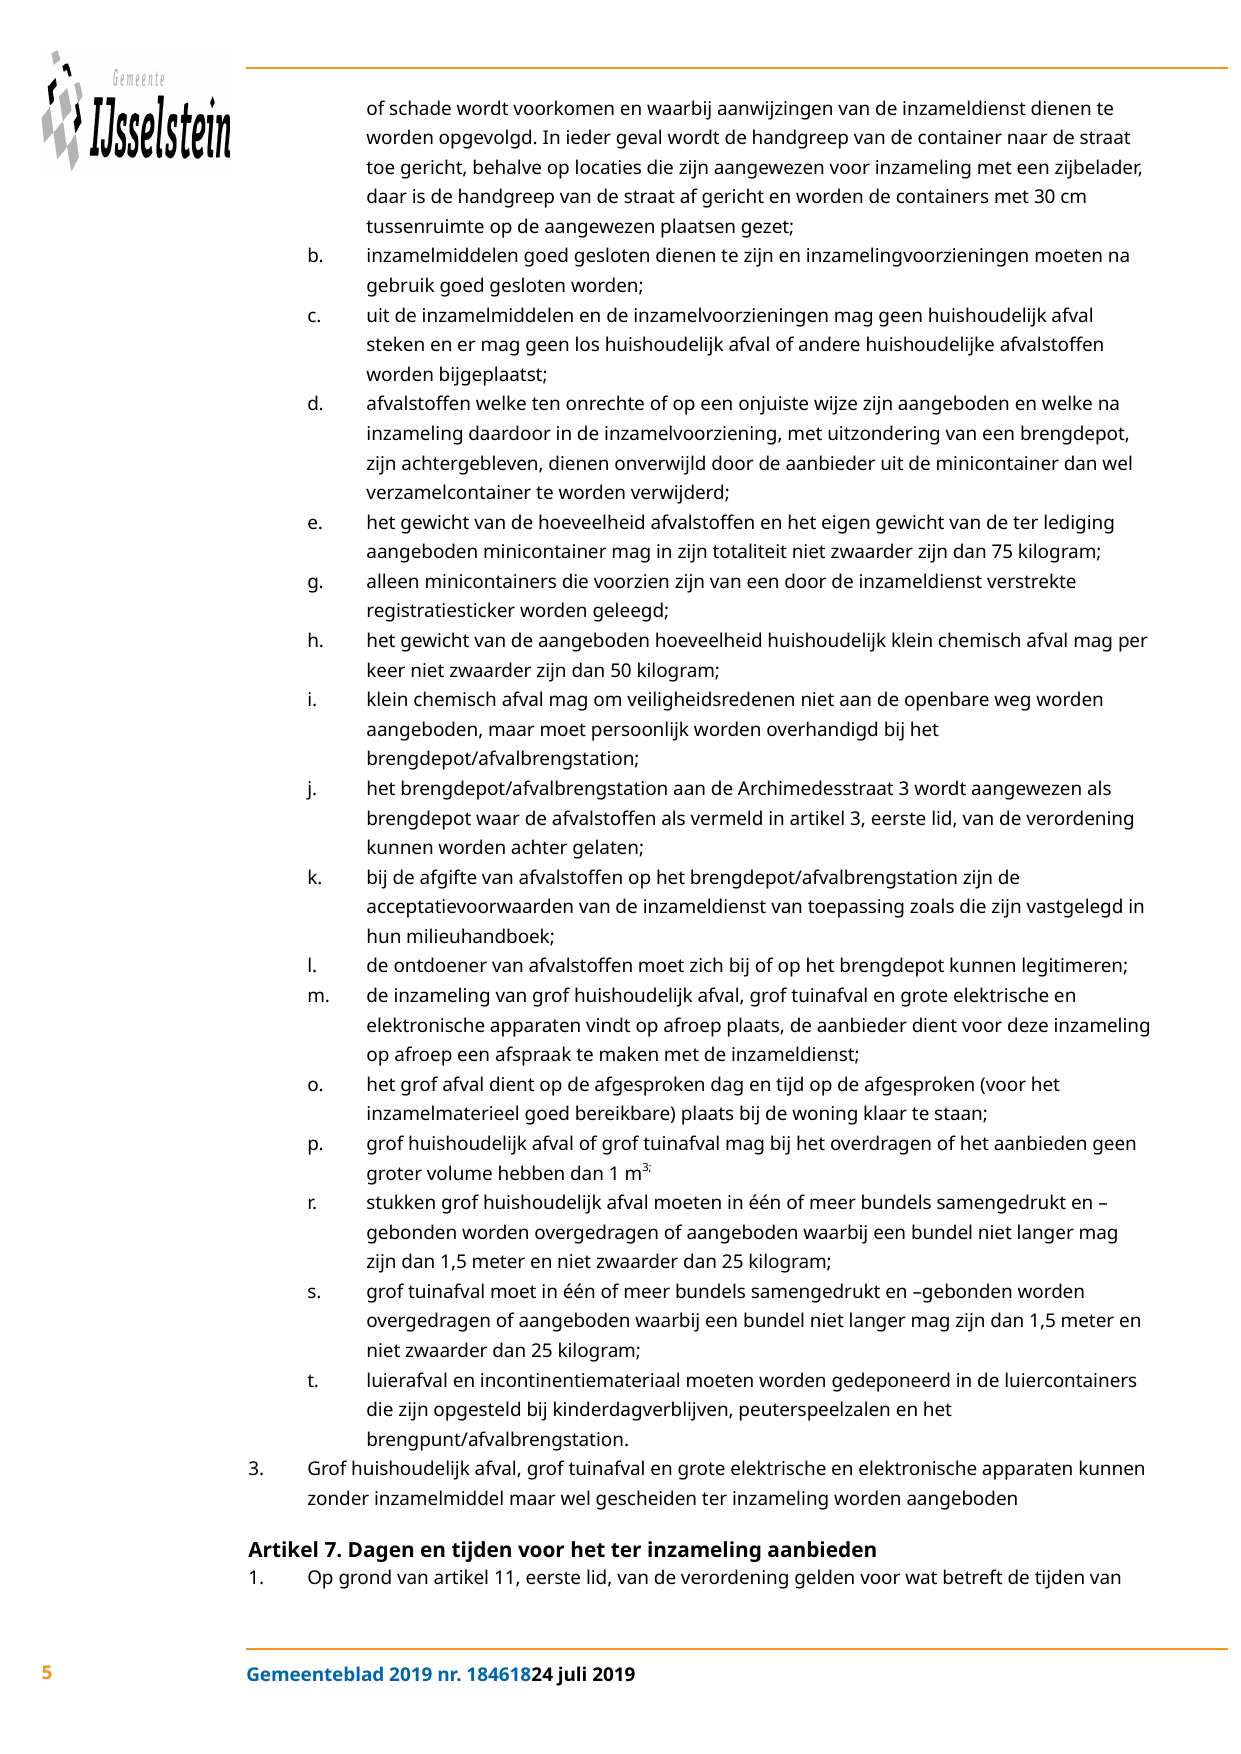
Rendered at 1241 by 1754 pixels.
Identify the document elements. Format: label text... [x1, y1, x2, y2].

list de inzameling van grof huishoudelijk afval, grof tuinafval en grote elektrische en elektronische apparaten vindt op afroep plaats, de aanbieder dient voor deze inzameling op afroep een afspraak te maken met de inzameldienst; [307, 982, 1152, 1067]
list Grof huishoudelijk afval, grof tuinafval en grote elektrische en elektronische apparaten kunnen zonder inzamelmiddel maar wel gescheiden ter inzameling worden aangeboden [248, 1456, 1152, 1511]
list inzamelmiddelen goed gesloten dienen te zijn en inzamelingvoorzieningen moeten na gebruik goed gesloten worden; [307, 243, 1152, 298]
list het brengdepot/afvalbrengstation aan de Archimedesstraat 3 wordt aangewezen als brengdepot waar de afvalstoffen als vermeld in artikel 3, eerste lid, van de verordening kunnen worden achter gelaten; [307, 775, 1152, 860]
picture [41, 47, 231, 172]
list stukken grof huishoudelijk afval moeten in één of meer bundels samengedrukt en –gebonden worden overgedragen of aangeboden waarbij een bundel niet langer mag zijn dan 1,5 meter en niet zwaarder dan 25 kilogram; [307, 1189, 1152, 1274]
list grof huishoudelijk afval of grof tuinafval mag bij het overdragen of het aanbieden geen groter volume hebben dan 1 m3; [307, 1130, 1152, 1186]
list grof tuinafval moet in één of meer bundels samengedrukt en –gebonden worden overgedragen of aangeboden waarbij een bundel niet langer mag zijn dan 1,5 meter en niet zwaarder dan 25 kilogram; [307, 1278, 1152, 1363]
list de ontdoener van afvalstoffen moet zich bij of op het brengdepot kunnen legitimeren; [307, 953, 1152, 978]
list of schade wordt voorkomen en waarbij aanwijzingen van de inzameldienst dienen te worden opgevolgd. In ieder geval wordt de handgreep van de container naar de straat toe gericht, behalve op locaties die zijn aangewezen voor inzameling met een zijbelader, daar is de handgreep van de straat af gericht en worden de containers met 30 cm tussenruimte op de aangewezen plaatsen gezet; [307, 95, 1152, 239]
list afvalstoffen welke ten onrechte of op een onjuiste wijze zijn aangeboden en welke na inzameling daardoor in de inzamelvoorziening, met uitzondering van een brengdepot, zijn achtergebleven, dienen onverwijld door de aanbieder uit de minicontainer dan wel verzamelcontainer te worden verwijderd; [307, 391, 1152, 505]
list bij de afgifte van afvalstoffen op het brengdepot/afvalbrengstation zijn de acceptatievoorwaarden van de inzameldienst van toepassing zoals die zijn vastgelegd in hun milieuhandboek; [307, 864, 1152, 949]
text Artikel 7. Dagen en tijden voor het ter inzameling aanbieden [248, 1536, 1152, 1564]
list het gewicht van de hoeveelheid afvalstoffen en het eigen gewicht van de ter lediging aangeboden minicontainer mag in zijn totaliteit niet zwaarder zijn dan 75 kilogram; [307, 509, 1152, 564]
list alleen minicontainers die voorzien zijn van een door de inzameldienst verstrekte registratiesticker worden geleegd; [307, 568, 1152, 623]
list Op grond van artikel 11, eerste lid, van de verordening gelden voor wat betreft de tijden van [248, 1564, 1152, 1590]
list het gewicht van de aangeboden hoeveelheid huishoudelijk klein chemisch afval mag per keer niet zwaarder zijn dan 50 kilogram; [307, 627, 1152, 683]
list het grof afval dient op de afgesproken dag en tijd op de afgesproken (voor het inzamelmaterieel goed bereikbare) plaats bij de woning klaar te staan; [307, 1071, 1152, 1126]
list luierafval en incontinentiemateriaal moeten worden gedeponeerd in de luiercontainers die zijn opgesteld bij kinderdagverblijven, peuterspeelzalen en het brengpunt/afvalbrengstation. [307, 1367, 1152, 1452]
list klein chemisch afval mag om veiligheidsredenen niet aan de openbare weg worden aangeboden, maar moet persoonlijk worden overhandigd bij het brengdepot/afvalbrengstation; [307, 686, 1152, 771]
list uit de inzamelmiddelen en de inzamelvoorzieningen mag geen huishoudelijk afval steken en er mag geen los huishoudelijk afval of andere huishoudelijke afvalstoffen worden bijgeplaatst; [307, 302, 1152, 387]
